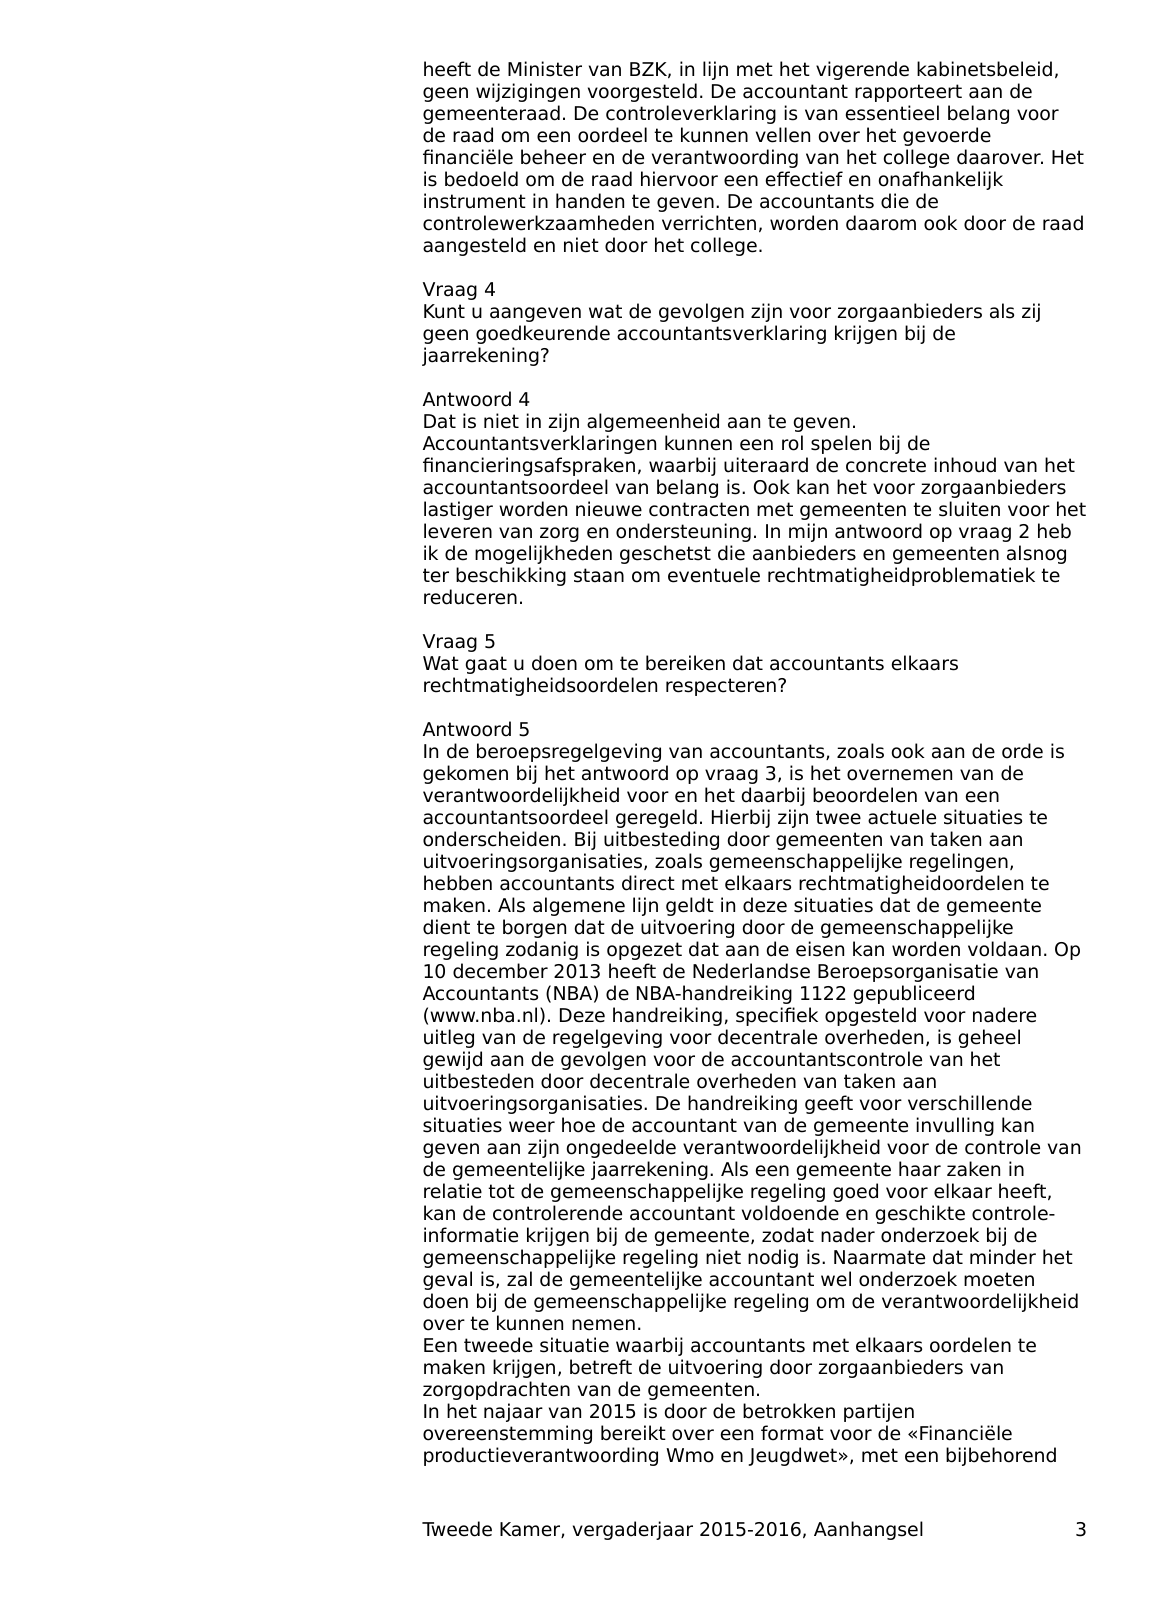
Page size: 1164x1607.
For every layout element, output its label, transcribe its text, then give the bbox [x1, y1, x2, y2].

text Dat is niet in zijn algemeenheid aan te geven. Accountantsverklaringen kunnen een rol spelen bij de financieringsafspraken, waarbij uiteraard de concrete inhoud van het accountantsoordeel van belang is. Ook kan het voor zorgaanbieders lastiger worden nieuwe contracten met gemeenten te sluiten voor het leveren van zorg en ondersteuning. In mijn antwoord op vraag 2 heb ik de mogelijkheden geschetst die aanbieders en gemeenten alsnog ter beschikking staan om eventuele rechtmatigheidproblematiek te reduceren. [422, 411, 1087, 609]
text Wat gaat u doen om te bereiken dat accountants elkaars rechtmatigheidsoordelen respecteren? [422, 653, 1087, 697]
text Antwoord 4 [422, 389, 1087, 411]
text Een tweede situatie waarbij accountants met elkaars oordelen te maken krijgen, betreft de uitvoering door zorgaanbieders van zorgopdrachten van de gemeenten. [422, 1335, 1087, 1401]
text Kunt u aangeven wat de gevolgen zijn voor zorgaanbieders als zij geen goedkeurende accountantsverklaring krijgen bij de jaarrekening? [422, 301, 1087, 367]
text Vraag 5 [422, 631, 1087, 653]
text heeft de Minister van BZK, in lijn met het vigerende kabinetsbeleid, geen wijzigingen voorgesteld. De accountant rapporteert aan de gemeenteraad. De controleverklaring is van essentieel belang voor de raad om een oordeel te kunnen vellen over het gevoerde financiële beheer en de verantwoording van het college daarover. Het is bedoeld om de raad hiervoor een effectief en onafhankelijk instrument in handen te geven. De accountants die de controlewerkzaamheden verrichten, worden daarom ook door de raad aangesteld en niet door het college. [422, 59, 1087, 257]
text In de beroepsregelgeving van accountants, zoals ook aan de orde is gekomen bij het antwoord op vraag 3, is het overnemen van de verantwoordelijkheid voor en het daarbij beoordelen van een accountantsoordeel geregeld. Hierbij zijn twee actuele situaties te onderscheiden. Bij uitbesteding door gemeenten van taken aan uitvoeringsorganisaties, zoals gemeenschappelijke regelingen, hebben accountants direct met elkaars rechtmatigheidoordelen te maken. Als algemene lijn geldt in deze situaties dat de gemeente dient te borgen dat de uitvoering door de gemeenschappelijke regeling zodanig is opgezet dat aan de eisen kan worden voldaan. Op 10 december 2013 heeft de Nederlandse Beroepsorganisatie van Accountants (NBA) de NBA-handreiking 1122 gepubliceerd (www.nba.nl). Deze handreiking, specifiek opgesteld voor nadere uitleg van de regelgeving voor decentrale overheden, is geheel gewijd aan de gevolgen voor de accountantscontrole van het uitbesteden door decentrale overheden van taken aan uitvoeringsorganisaties. De handreiking geeft voor verschillende situaties weer hoe de accountant van de gemeente invulling kan geven aan zijn ongedeelde verantwoordelijkheid voor de controle van de gemeentelijke jaarrekening. Als een gemeente haar zaken in relatie tot de gemeenschappelijke regeling goed voor elkaar heeft, kan de controlerende accountant voldoende en geschikte controle-informatie krijgen bij de gemeente, zodat nader onderzoek bij de gemeenschappelijke regeling niet nodig is. Naarmate dat minder het geval is, zal de gemeentelijke accountant wel onderzoek moeten doen bij de gemeenschappelijke regeling om de verantwoordelijkheid over te kunnen nemen. [422, 741, 1087, 1335]
text Antwoord 5 [422, 719, 1087, 741]
text In het najaar van 2015 is door de betrokken partijen overeenstemming bereikt over een format voor de «Financiële productieverantwoording Wmo en Jeugdwet», met een bijbehorend [422, 1401, 1087, 1467]
text Vraag 4 [422, 279, 1087, 301]
